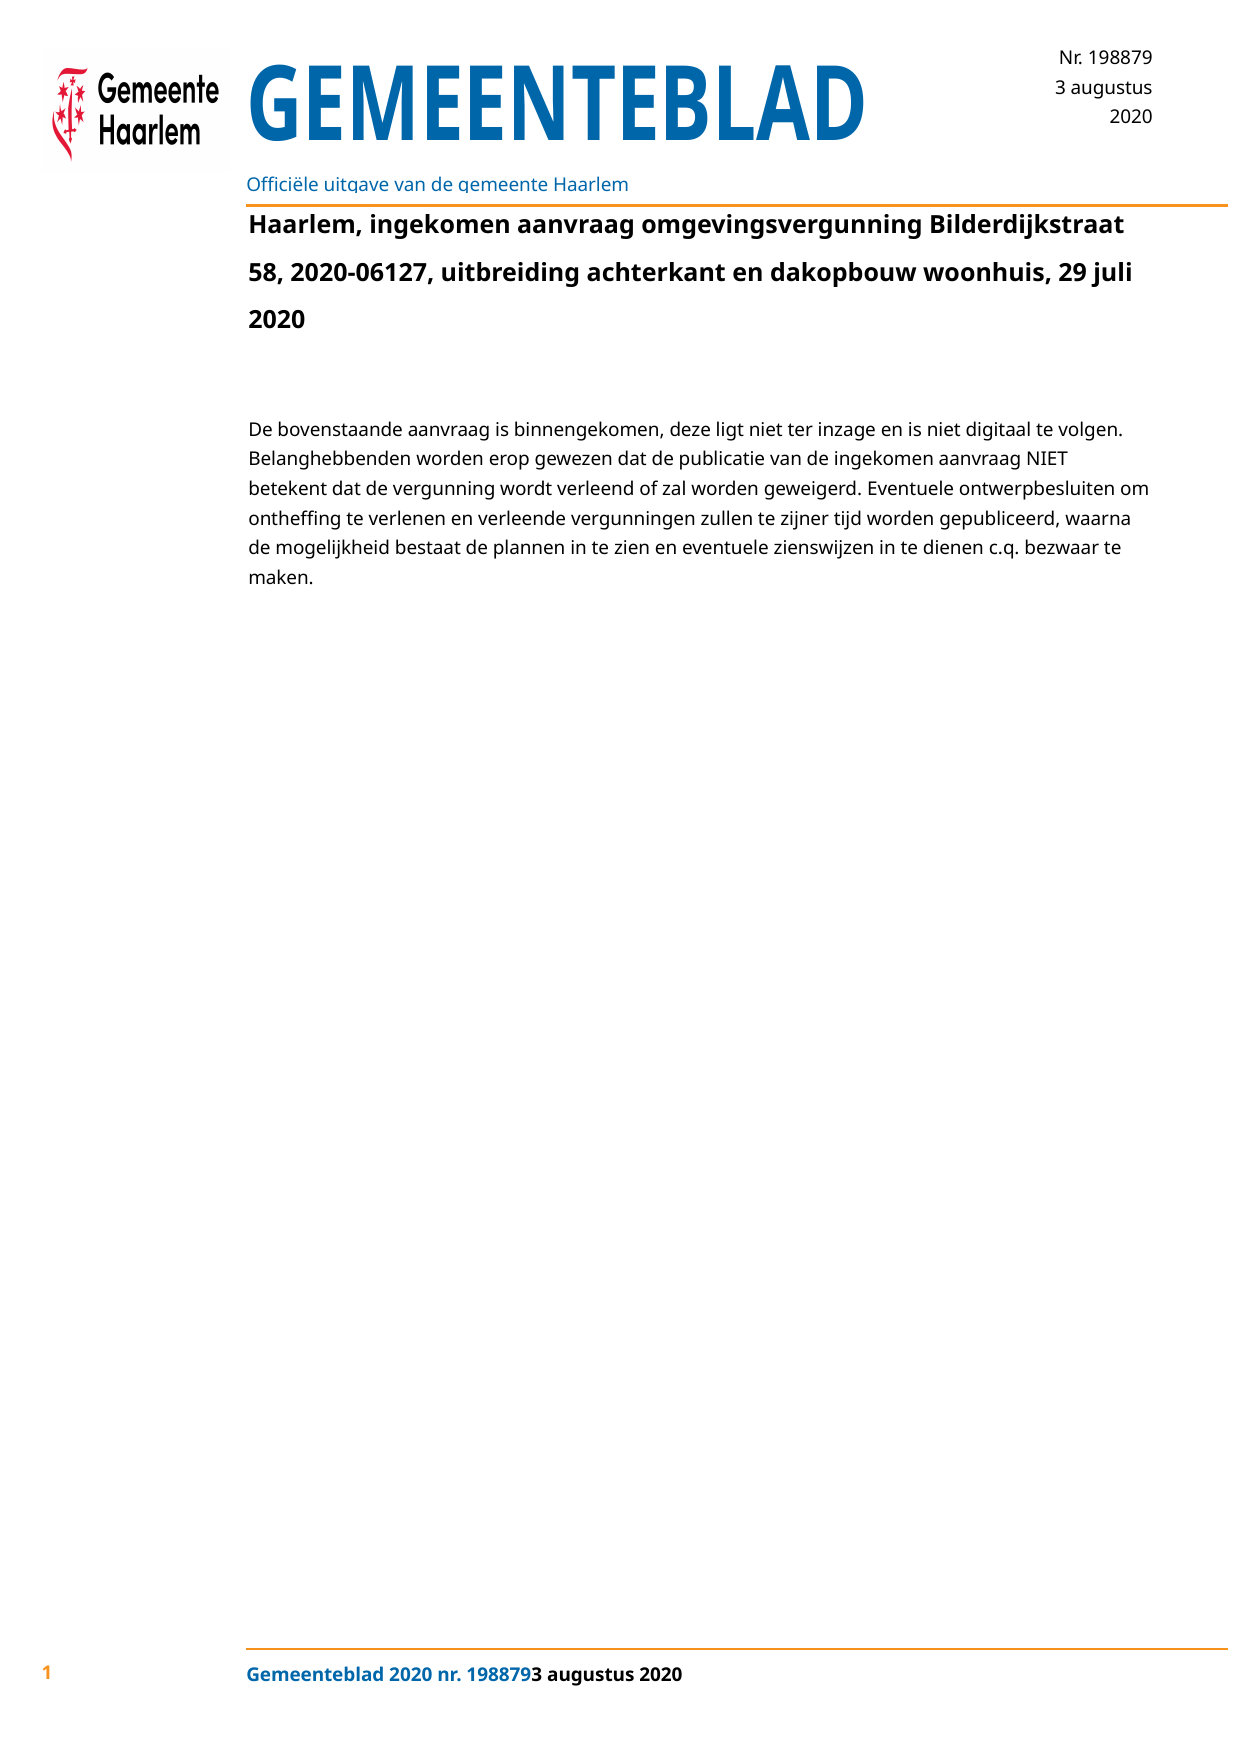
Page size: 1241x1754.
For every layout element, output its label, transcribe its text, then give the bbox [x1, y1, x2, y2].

picture [41, 47, 231, 172]
text Haarlem, ingekomen aanvraag omgevingsvergunning Bilderdijkstraat 58, 2020-06127, uitbreiding achterkant en dakopbouw woonhuis, 29 juli 2020 [248, 207, 1152, 336]
text De bovenstaande aanvraag is binnengekomen, deze ligt niet ter inzage en is niet digitaal te volgen. Belanghebbenden worden erop gewezen dat de publicatie van de ingekomen aanvraag NIET betekent dat de vergunning wordt verleend of zal worden geweigerd. Eventuele ontwerpbesluiten om ontheffing te verlenen en verleende vergunningen zullen te zijner tijd worden gepubliceerd, waarna de mogelijkheid bestaat de plannen in te zien en eventuele zienswijzen in te dienen c.q. bezwaar te maken. [248, 416, 1152, 589]
